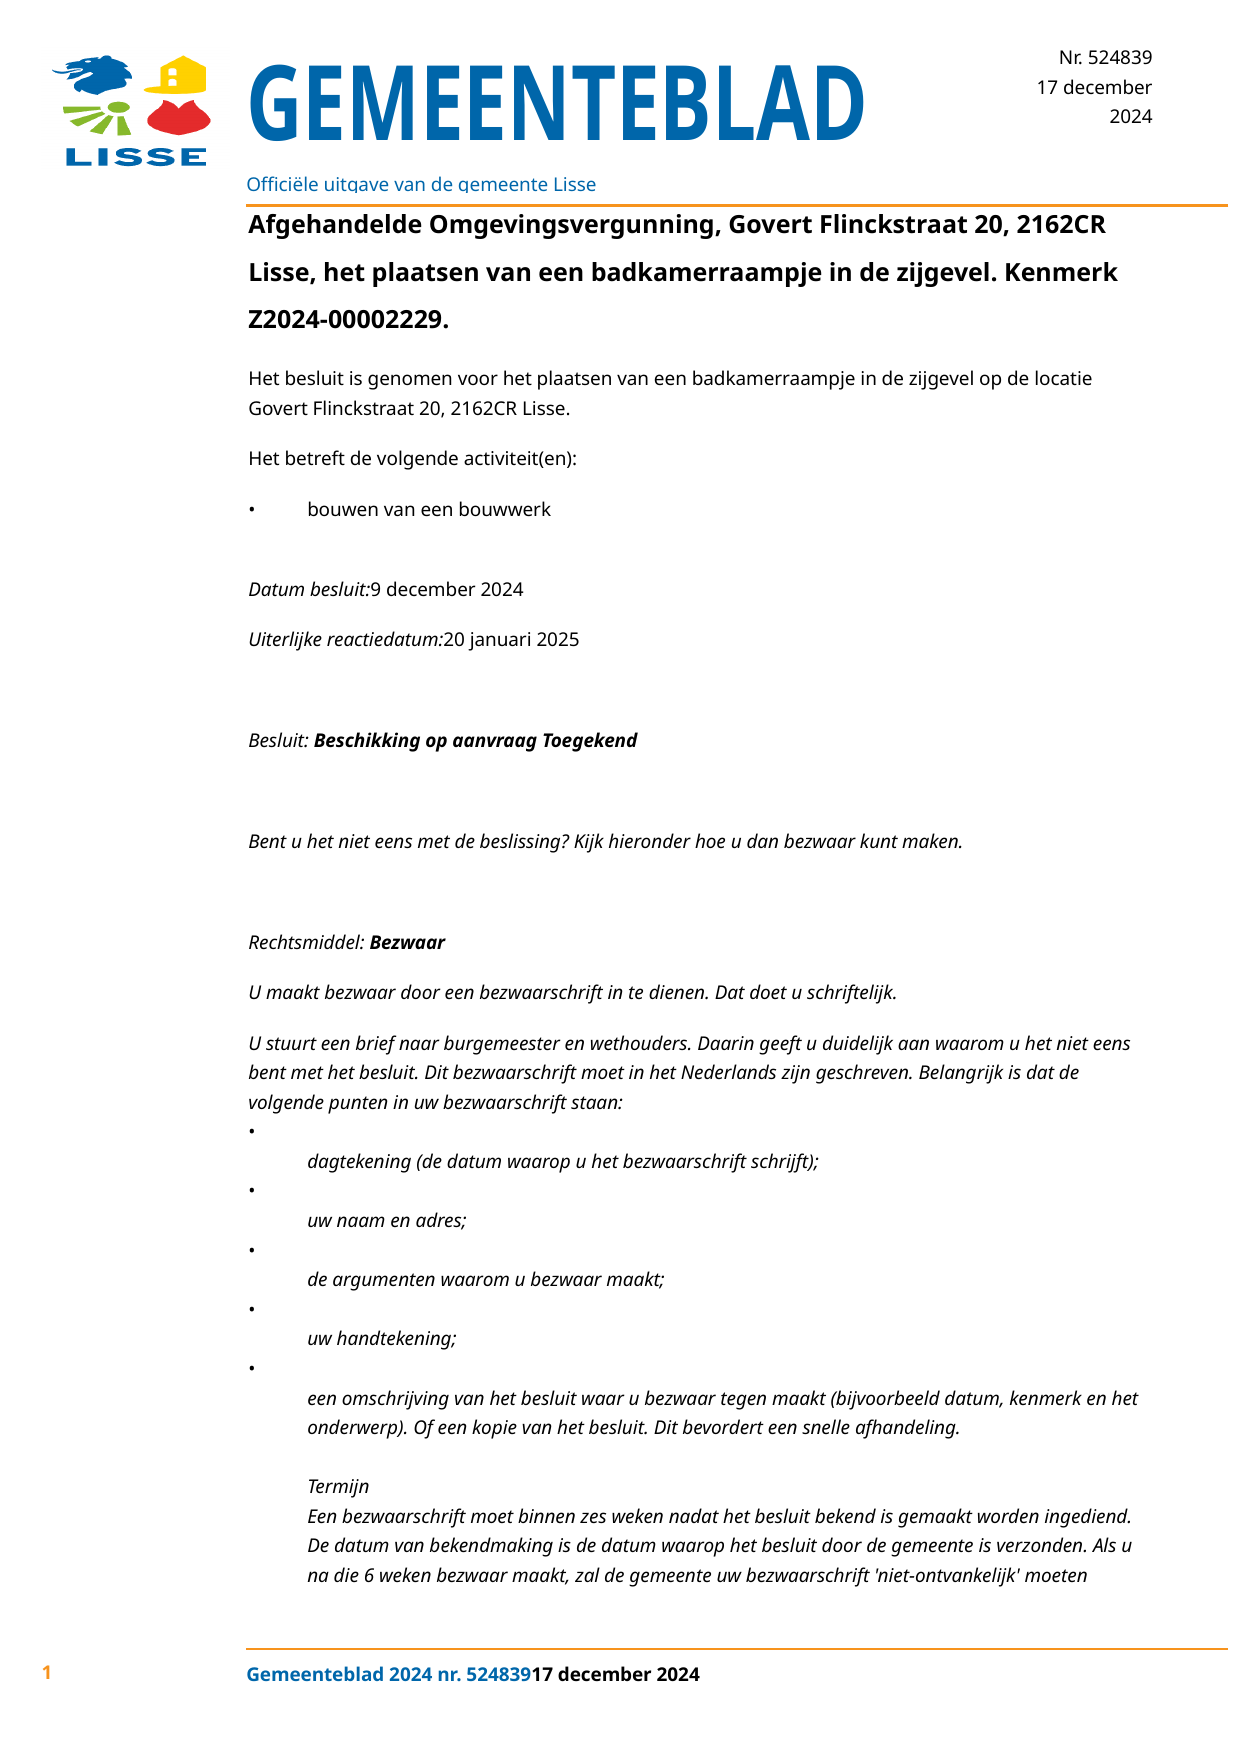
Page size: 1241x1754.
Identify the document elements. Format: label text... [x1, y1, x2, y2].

list een omschrijving van het besluit waar u bezwaar tegen maakt (bijvoorbeeld datum, kenmerk en het onderwerp). Of een kopie van het besluit. Dit bevordert een snelle afhandeling. [248, 1385, 1152, 1440]
text Rechtsmiddel: Bezwaar [248, 929, 1152, 954]
text U stuurt een brief naar burgemeester en wethouders. Daarin geeft u duidelijk aan waarom u het niet eens bent met het besluit. Dit bezwaarschrift moet in het Nederlands zijn geschreven. Belangrijk is dat de volgende punten in uw bezwaarschrift staan: [248, 1030, 1152, 1114]
text Besluit: Beschikking op aanvraag Toegekend [248, 727, 1152, 753]
picture [41, 47, 231, 172]
text Bent u het niet eens met de beslissing? Kijk hieronder hoe u dan bezwaar kunt maken. [248, 828, 1152, 854]
text Afgehandelde Omgevingsvergunning, Govert Flinckstraat 20, 2162CR Lisse, het plaatsen van een badkamerraampje in de zijgevel. Kenmerk Z2024-00002229. [248, 207, 1152, 336]
list uw handtekening; [248, 1326, 1152, 1351]
text U maakt bezwaar door een bezwaarschrift in te dienen. Dat doet u schriftelijk. [248, 979, 1152, 1005]
list bouwen van een bouwwerk [248, 496, 1152, 522]
text Uiterlijke reactiedatum:20 januari 2025 [248, 626, 1152, 652]
text Het betreft de volgende activiteit(en): [248, 446, 1152, 471]
text Datum besluit:9 december 2024 [248, 576, 1152, 602]
list uw naam en adres; [248, 1207, 1152, 1233]
text Het besluit is genomen voor het plaatsen van een badkamerraampje in de zijgevel op de locatie Govert Flinckstraat 20, 2162CR Lisse. [248, 366, 1152, 421]
list dagtekening (de datum waarop u het bezwaarschrift schrijft); [248, 1148, 1152, 1174]
list Een bezwaarschrift moet binnen zes weken nadat het besluit bekend is gemaakt worden ingediend. De datum van bekendmaking is de datum waarop het besluit door de gemeente is verzonden. Als u na die 6 weken bezwaar maakt, zal de gemeente uw bezwaarschrift 'niet-ontvankelijk' moeten [248, 1503, 1152, 1588]
list Termijn [248, 1473, 1152, 1499]
list de argumenten waarom u bezwaar maakt; [248, 1266, 1152, 1292]
